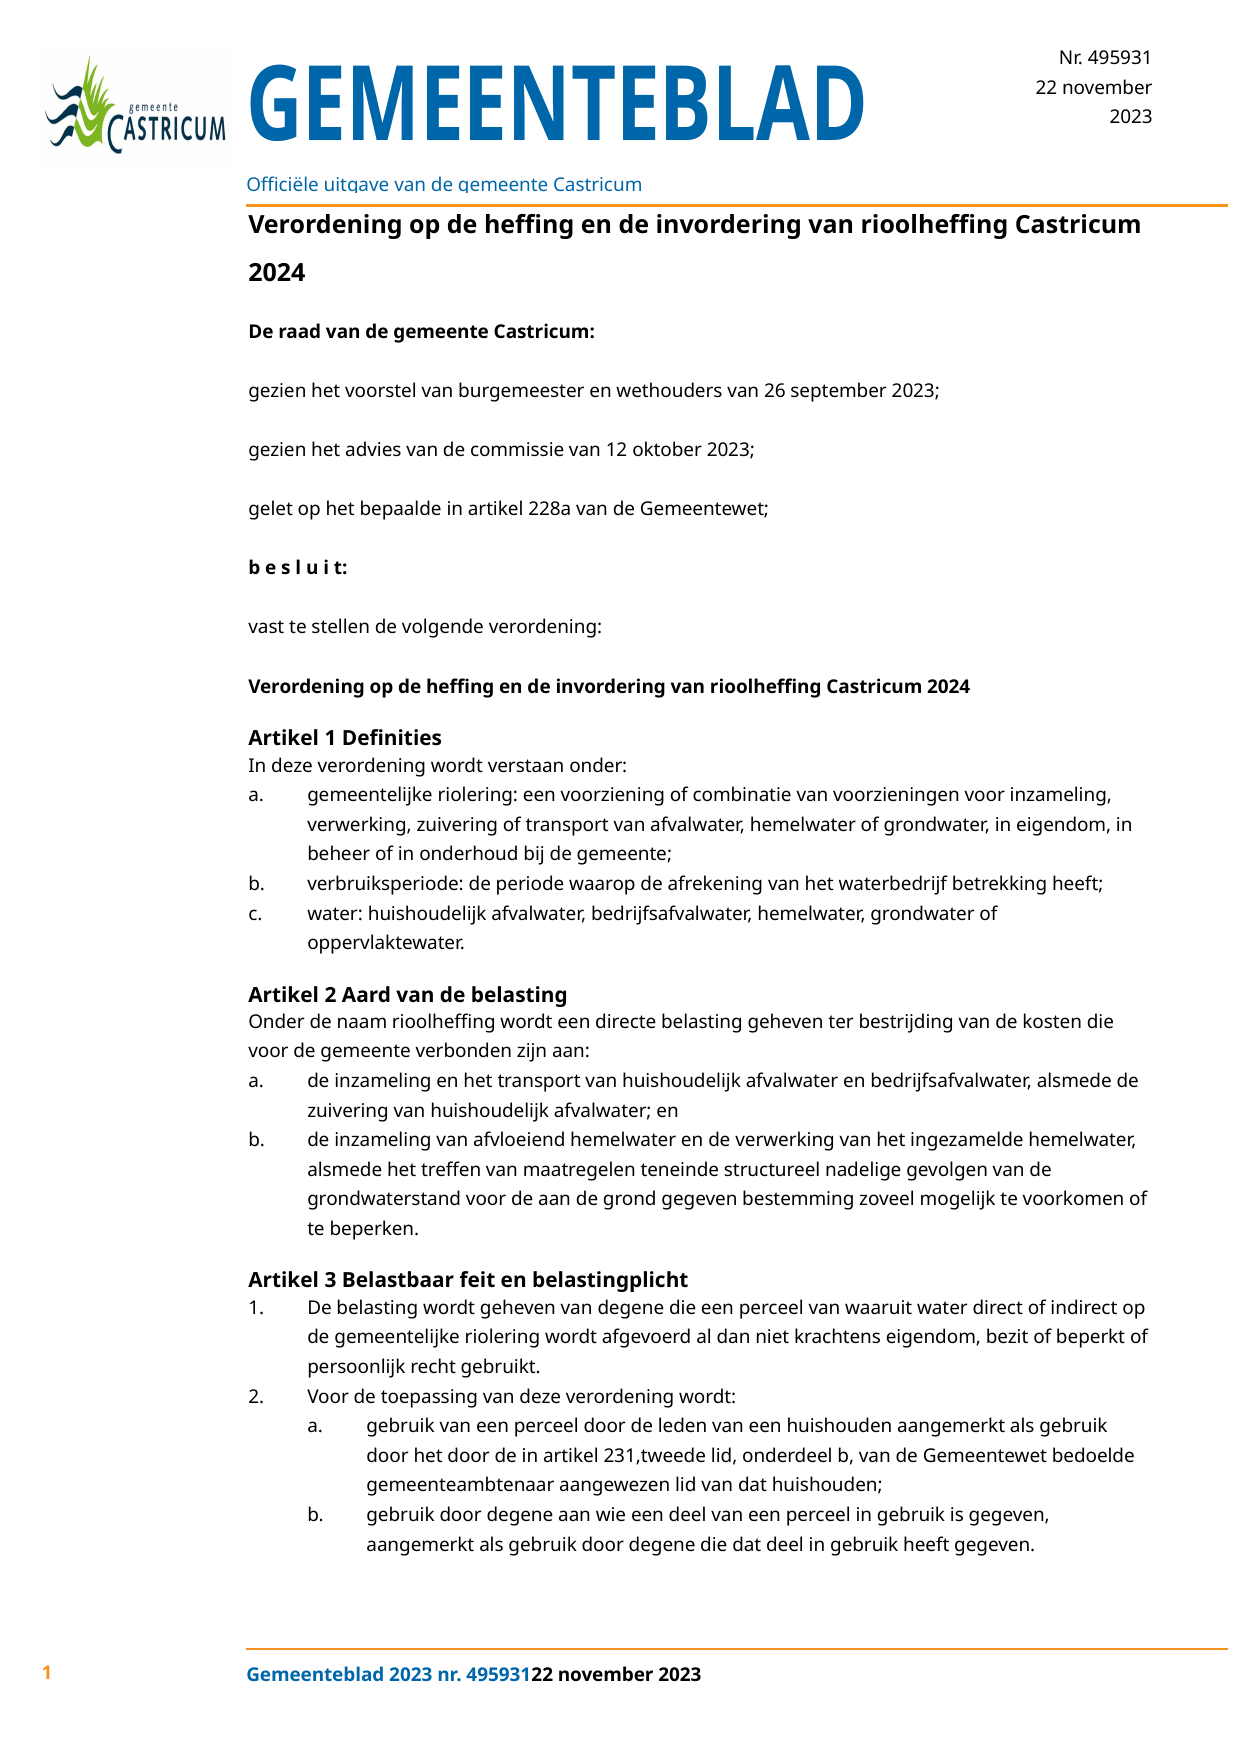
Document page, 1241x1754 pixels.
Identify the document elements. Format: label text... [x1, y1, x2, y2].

text Artikel 1 Definities [248, 723, 1152, 752]
list Voor de toepassing van deze verordening wordt: [248, 1383, 1152, 1408]
list verbruiksperiode: de periode waarop de afrekening van het waterbedrijf betrekking heeft; [248, 870, 1152, 896]
list De belasting wordt geheven van degene die een perceel van waaruit water direct of indirect op de gemeentelijke riolering wordt afgevoerd al dan niet krachtens eigendom, bezit of beperkt of persoonlijk recht gebruikt. [248, 1294, 1152, 1379]
list de inzameling van afvloeiend hemelwater en de verwerking van het ingezamelde hemelwater, alsmede het treffen van maatregelen teneinde structureel nadelige gevolgen van de grondwaterstand voor de aan de grond gegeven bestemming zoveel mogelijk te voorkomen of te beperken. [248, 1126, 1152, 1241]
list gemeentelijke riolering: een voorziening of combinatie van voorzieningen voor inzameling, verwerking, zuivering of transport van afvalwater, hemelwater of grondwater, in eigendom, in beheer of in onderhoud bij de gemeente; [248, 781, 1152, 866]
text De raad van de gemeente Castricum: [248, 318, 1152, 344]
text Onder de naam rioolheffing wordt een directe belasting geheven ter bestrijding van de kosten die voor de gemeente verbonden zijn aan: [248, 1008, 1152, 1063]
text In deze verordening wordt verstaan onder: [248, 752, 1152, 777]
text gelet op het bepaalde in artikel 228a van de Gemeentewet; [248, 495, 1152, 521]
text Verordening op de heffing en de invordering van rioolheffing Castricum 2024 [248, 673, 1152, 699]
list gebruik door degene aan wie een deel van een perceel in gebruik is gegeven, aangemerkt als gebruik door degene die dat deel in gebruik heeft gegeven. [307, 1501, 1152, 1556]
text gezien het voorstel van burgemeester en wethouders van 26 september 2023; [248, 377, 1152, 403]
text Artikel 2 Aard van de belasting [248, 980, 1152, 1008]
picture [41, 47, 231, 172]
list gebruik van een perceel door de leden van een huishouden aangemerkt als gebruik door het door de in artikel 231,tweede lid, onderdeel b, van de Gemeentewet bedoelde gemeenteambtenaar aangewezen lid van dat huishouden; [307, 1412, 1152, 1497]
text Artikel 3 Belastbaar feit en belastingplicht [248, 1266, 1152, 1294]
text gezien het advies van de commissie van 12 oktober 2023; [248, 436, 1152, 462]
text vast te stellen de volgende verordening: [248, 614, 1152, 639]
text b e s l u i t: [248, 554, 1152, 580]
list water: huishoudelijk afvalwater, bedrijfsafvalwater, hemelwater, grondwater of oppervlaktewater. [248, 900, 1152, 955]
list de inzameling en het transport van huishoudelijk afvalwater en bedrijfsafvalwater, alsmede de zuivering van huishoudelijk afvalwater; en [248, 1067, 1152, 1123]
text Verordening op de heffing en de invordering van rioolheffing Castricum 2024 [248, 207, 1152, 288]
